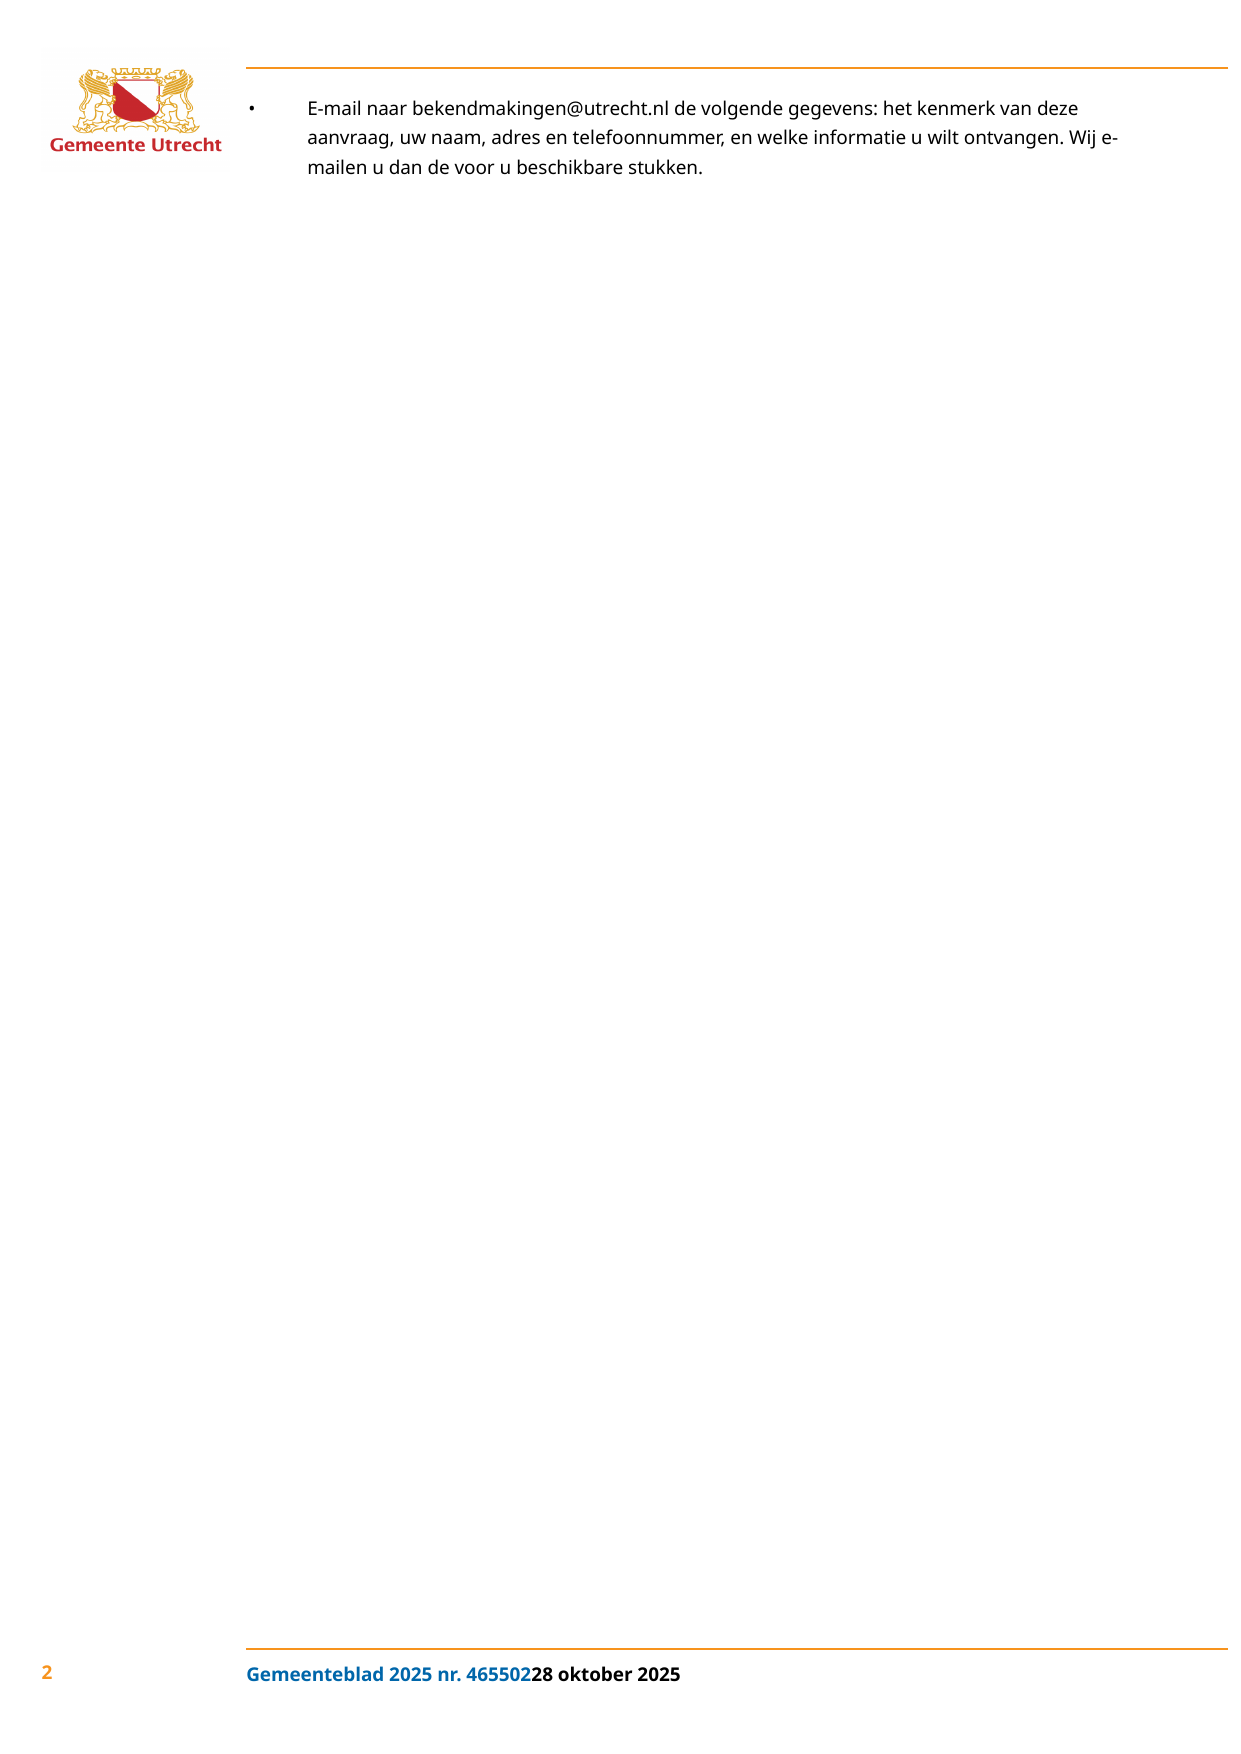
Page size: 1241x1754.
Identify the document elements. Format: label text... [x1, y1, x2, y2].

picture [41, 47, 231, 172]
list E-mail naar bekendmakingen@utrecht.nl de volgende gegevens: het kenmerk van deze aanvraag, uw naam, adres en telefoonnummer, en welke informatie u wilt ontvangen. Wij e-mailen u dan de voor u beschikbare stukken. [248, 95, 1152, 180]
